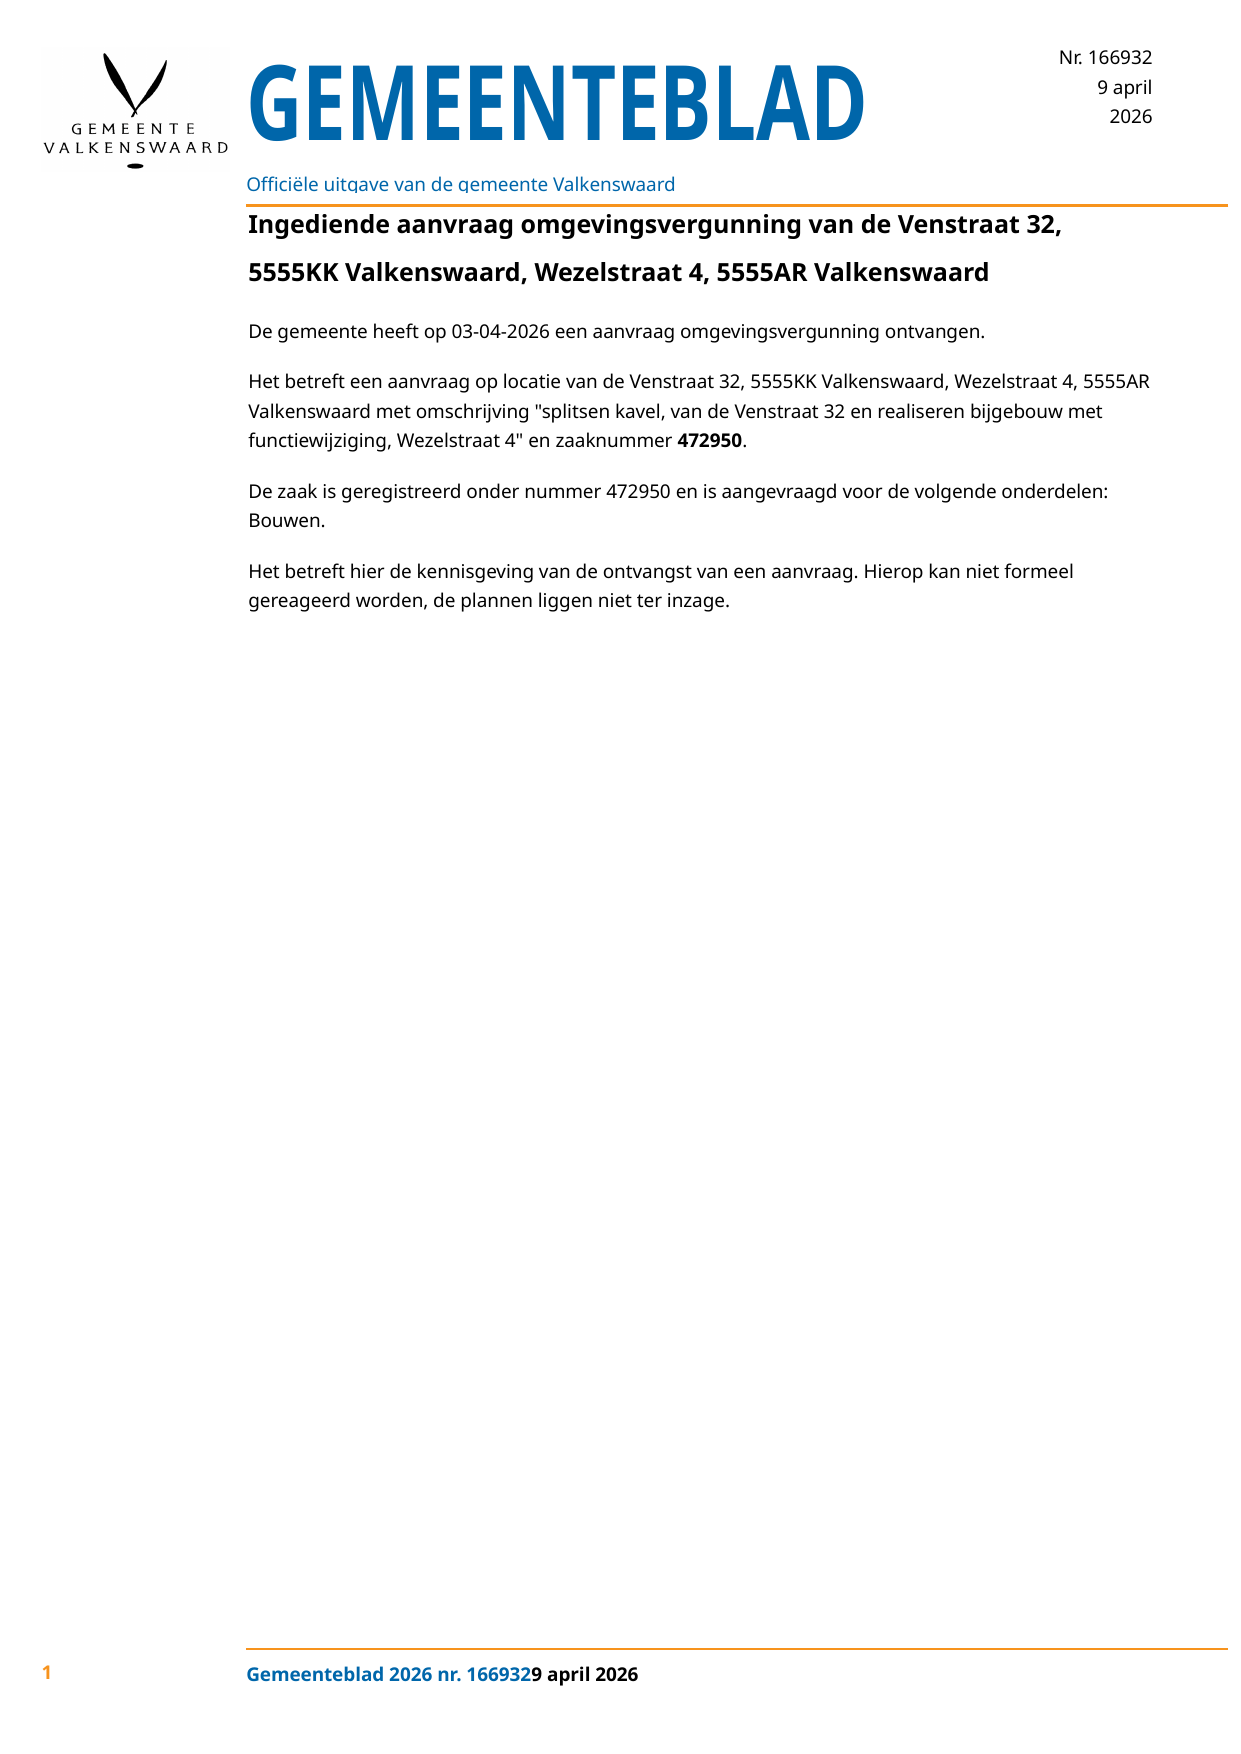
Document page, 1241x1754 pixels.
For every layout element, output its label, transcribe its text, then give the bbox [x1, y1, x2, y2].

text Ingediende aanvraag omgevingsvergunning van de Venstraat 32, 5555KK Valkenswaard, Wezelstraat 4, 5555AR Valkenswaard [248, 207, 1152, 288]
picture [41, 47, 231, 172]
text De gemeente heeft op 03-04-2026 een aanvraag omgevingsvergunning ontvangen. [248, 318, 1152, 344]
text Het betreft hier de kennisgeving van de ontvangst van een aanvraag. Hierop kan niet formeel gereageerd worden, de plannen liggen niet ter inzage. [248, 558, 1152, 613]
text De zaak is geregistreerd onder nummer 472950 en is aangevraagd voor de volgende onderdelen: Bouwen. [248, 478, 1152, 533]
text Het betreft een aanvraag op locatie van de Venstraat 32, 5555KK Valkenswaard, Wezelstraat 4, 5555AR Valkenswaard met omschrijving "splitsen kavel, van de Venstraat 32 en realiseren bijgebouw met functiewijziging, Wezelstraat 4" en zaaknummer 472950. [248, 368, 1152, 453]
